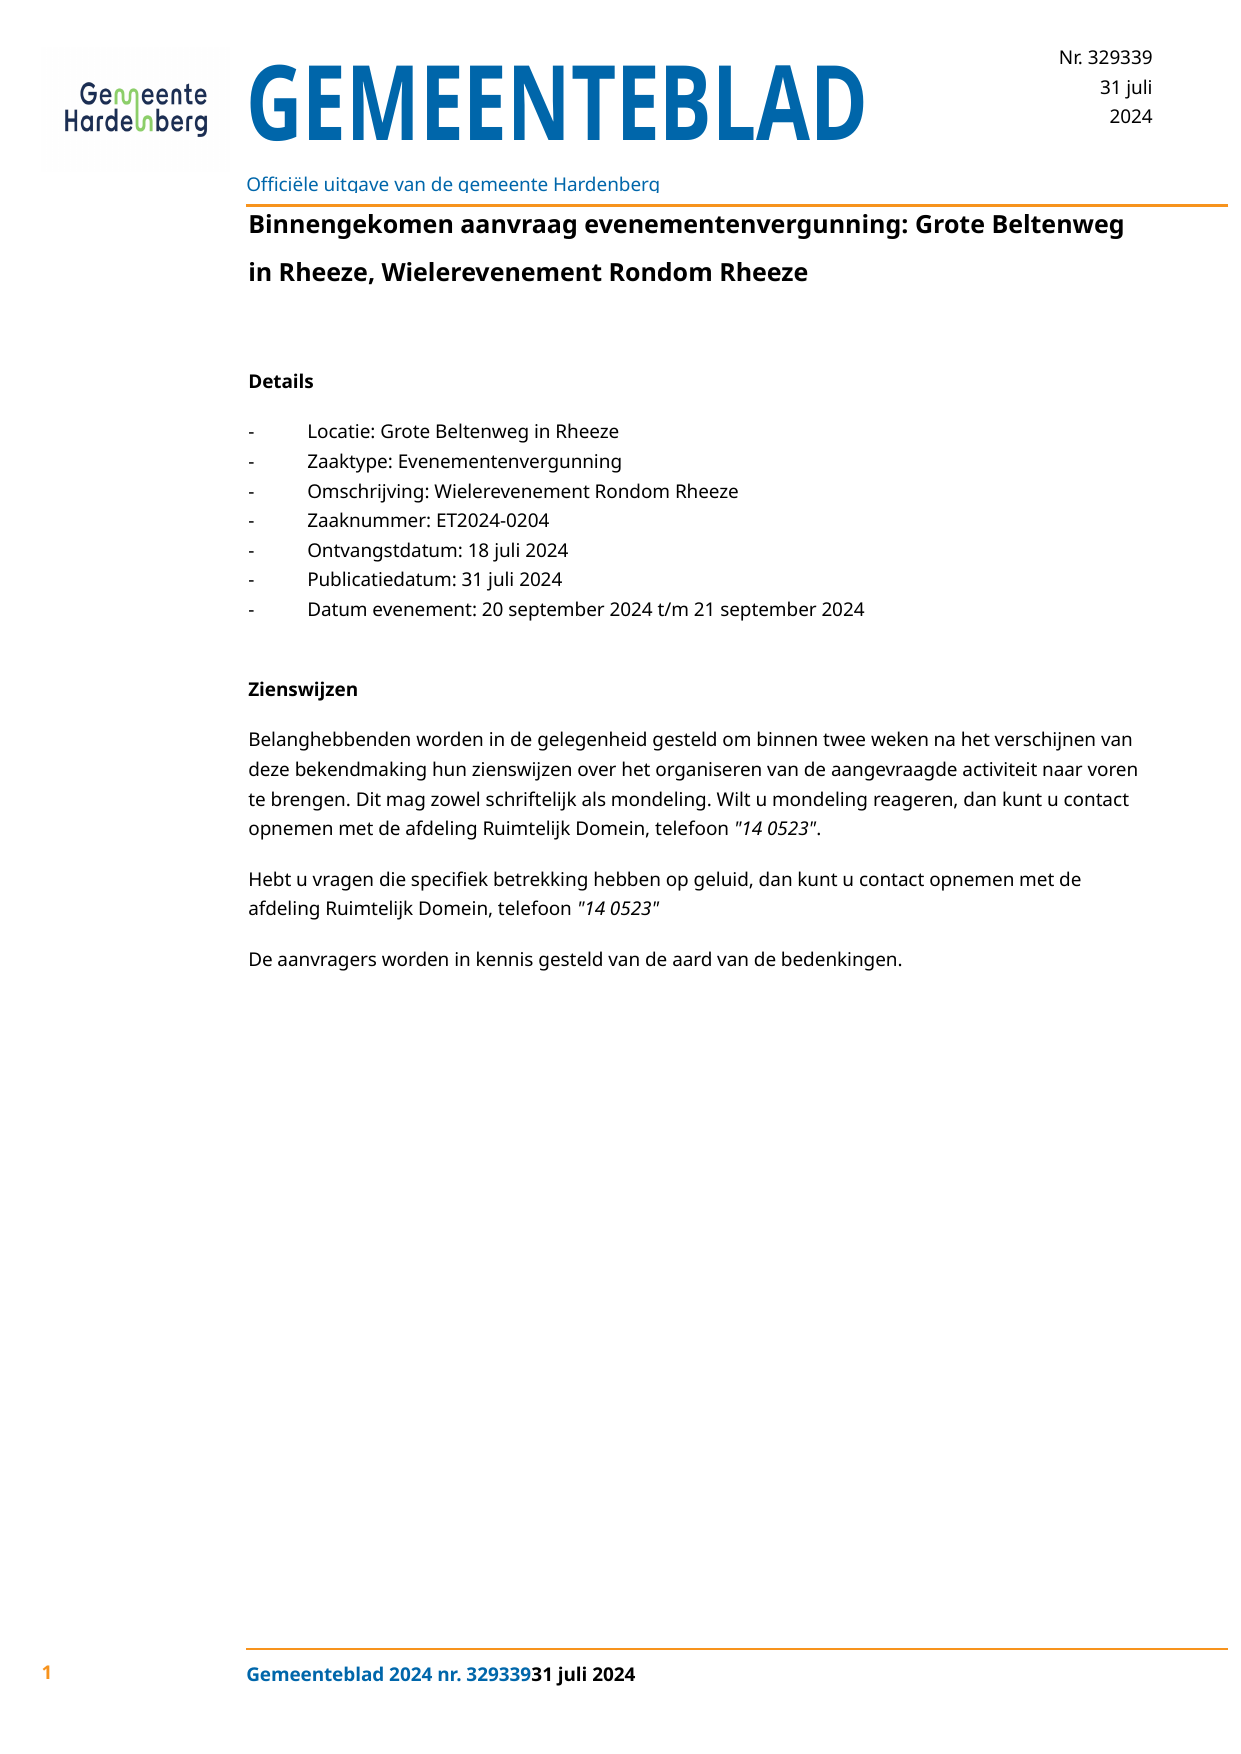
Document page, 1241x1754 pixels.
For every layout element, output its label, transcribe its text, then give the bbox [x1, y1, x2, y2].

list Datum evenement: 20 september 2024 t/m 21 september 2024 [248, 596, 1152, 622]
text Details [248, 368, 1152, 394]
list Omschrijving: Wielerevenement Rondom Rheeze [248, 478, 1152, 504]
text Hebt u vragen die specifiek betrekking hebben op geluid, dan kunt u contact opnemen met de afdeling Ruimtelijk Domein, telefoon "14 0523" [248, 866, 1152, 921]
text De aanvragers worden in kennis gesteld van de aard van de bedenkingen. [248, 946, 1152, 972]
list Locatie: Grote Beltenweg in Rheeze [248, 419, 1152, 444]
picture [41, 47, 231, 172]
list Zaaknummer: ET2024-0204 [248, 507, 1152, 533]
text Binnengekomen aanvraag evenementenvergunning: Grote Beltenweg in Rheeze, Wielerevenement Rondom Rheeze [248, 207, 1152, 288]
list Zaaktype: Evenementenvergunning [248, 448, 1152, 474]
list Ontvangstdatum: 18 juli 2024 [248, 537, 1152, 563]
list Publicatiedatum: 31 juli 2024 [248, 567, 1152, 592]
text Zienswijzen [248, 676, 1152, 702]
text Belanghebbenden worden in de gelegenheid gesteld om binnen twee weken na het verschijnen van deze bekendmaking hun zienswijzen over het organiseren van de aangevraagde activiteit naar voren te brengen. Dit mag zowel schriftelijk als mondeling. Wilt u mondeling reageren, dan kunt u contact opnemen met de afdeling Ruimtelijk Domein, telefoon "14 0523". [248, 727, 1152, 841]
